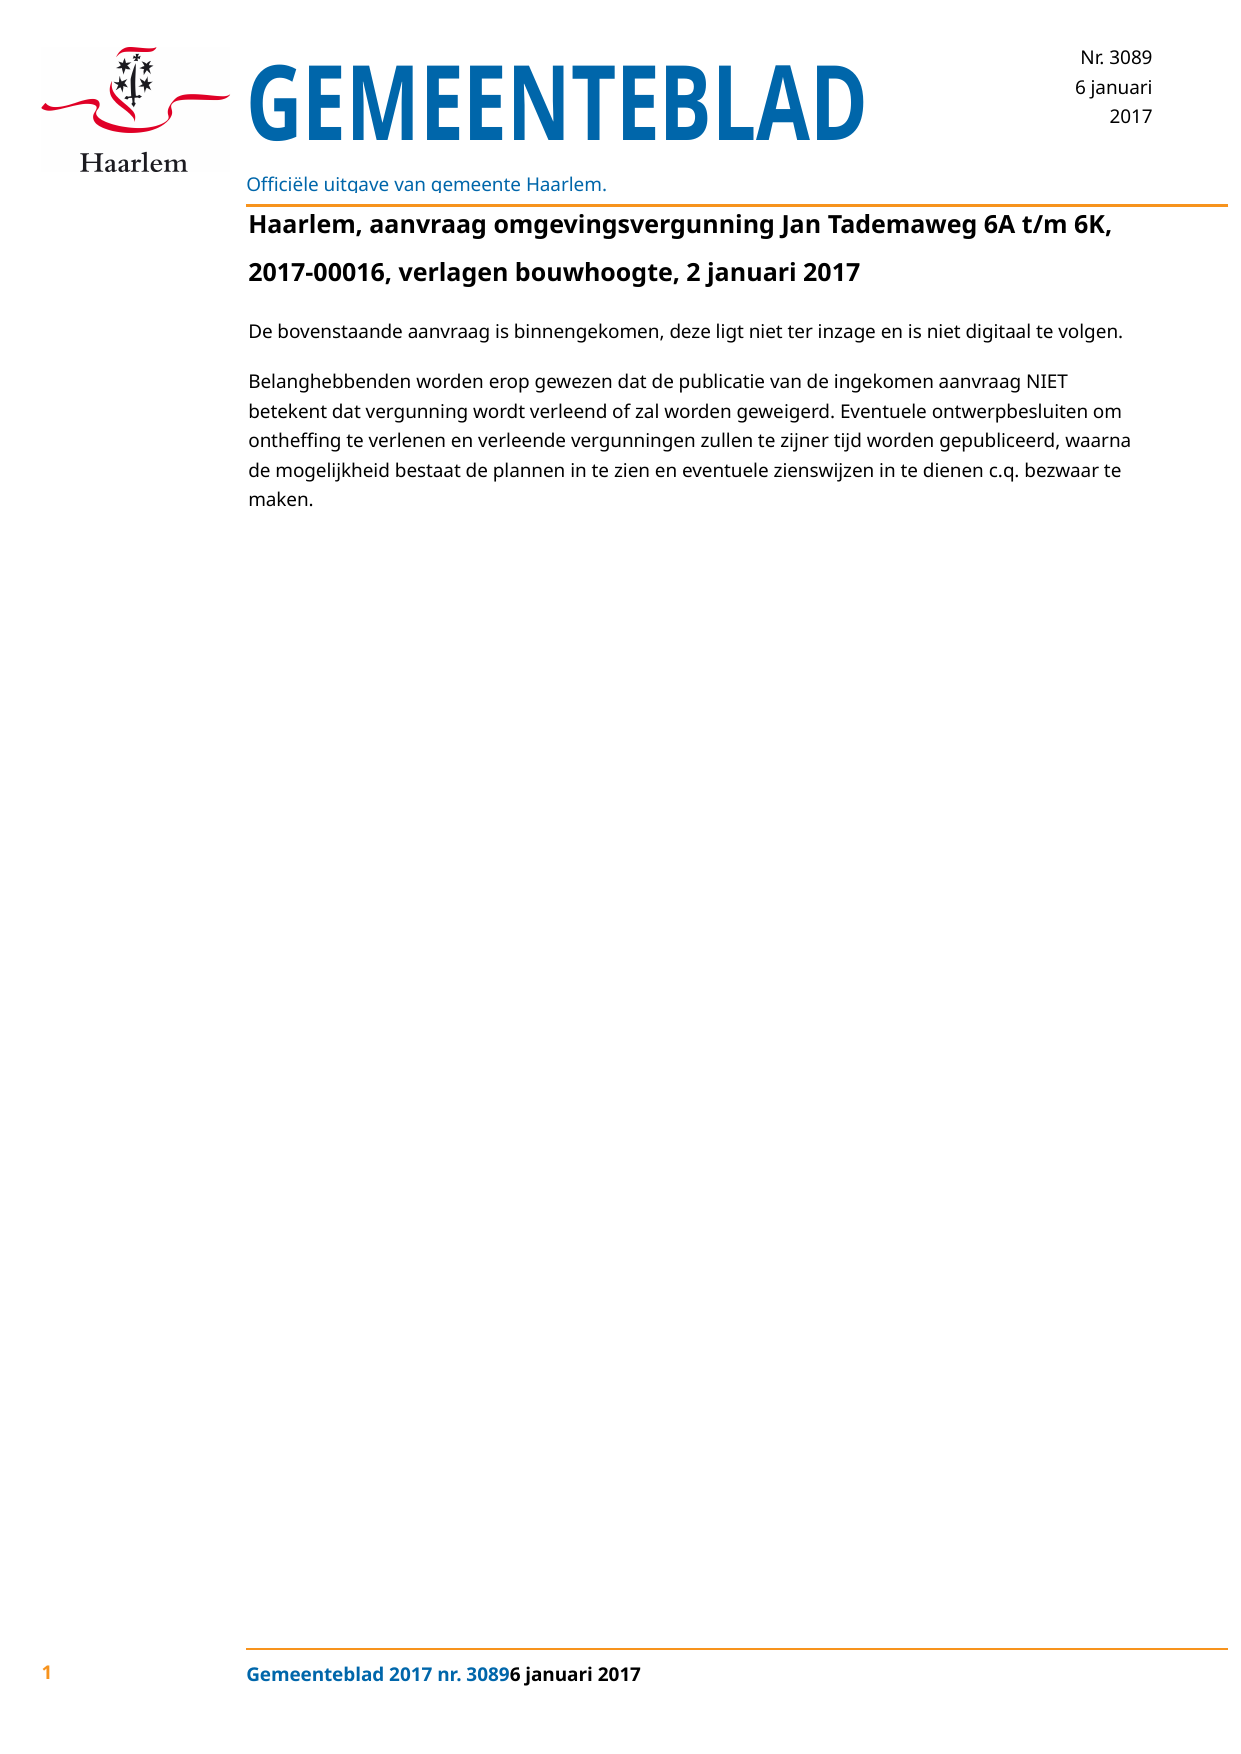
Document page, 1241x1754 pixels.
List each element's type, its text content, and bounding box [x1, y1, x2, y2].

text Belanghebbenden worden erop gewezen dat de publicatie van de ingekomen aanvraag NIET betekent dat vergunning wordt verleend of zal worden geweigerd. Eventuele ontwerpbesluiten om ontheffing te verlenen en verleende vergunningen zullen te zijner tijd worden gepubliceerd, waarna de mogelijkheid bestaat de plannen in te zien en eventuele zienswijzen in te dienen c.q. bezwaar te maken. [248, 368, 1152, 512]
text De bovenstaande aanvraag is binnengekomen, deze ligt niet ter inzage en is niet digitaal te volgen. [248, 318, 1152, 344]
picture [41, 47, 231, 172]
text Haarlem, aanvraag omgevingsvergunning Jan Tademaweg 6A t/m 6K, 2017-00016, verlagen bouwhoogte, 2 januari 2017 [248, 207, 1152, 288]
